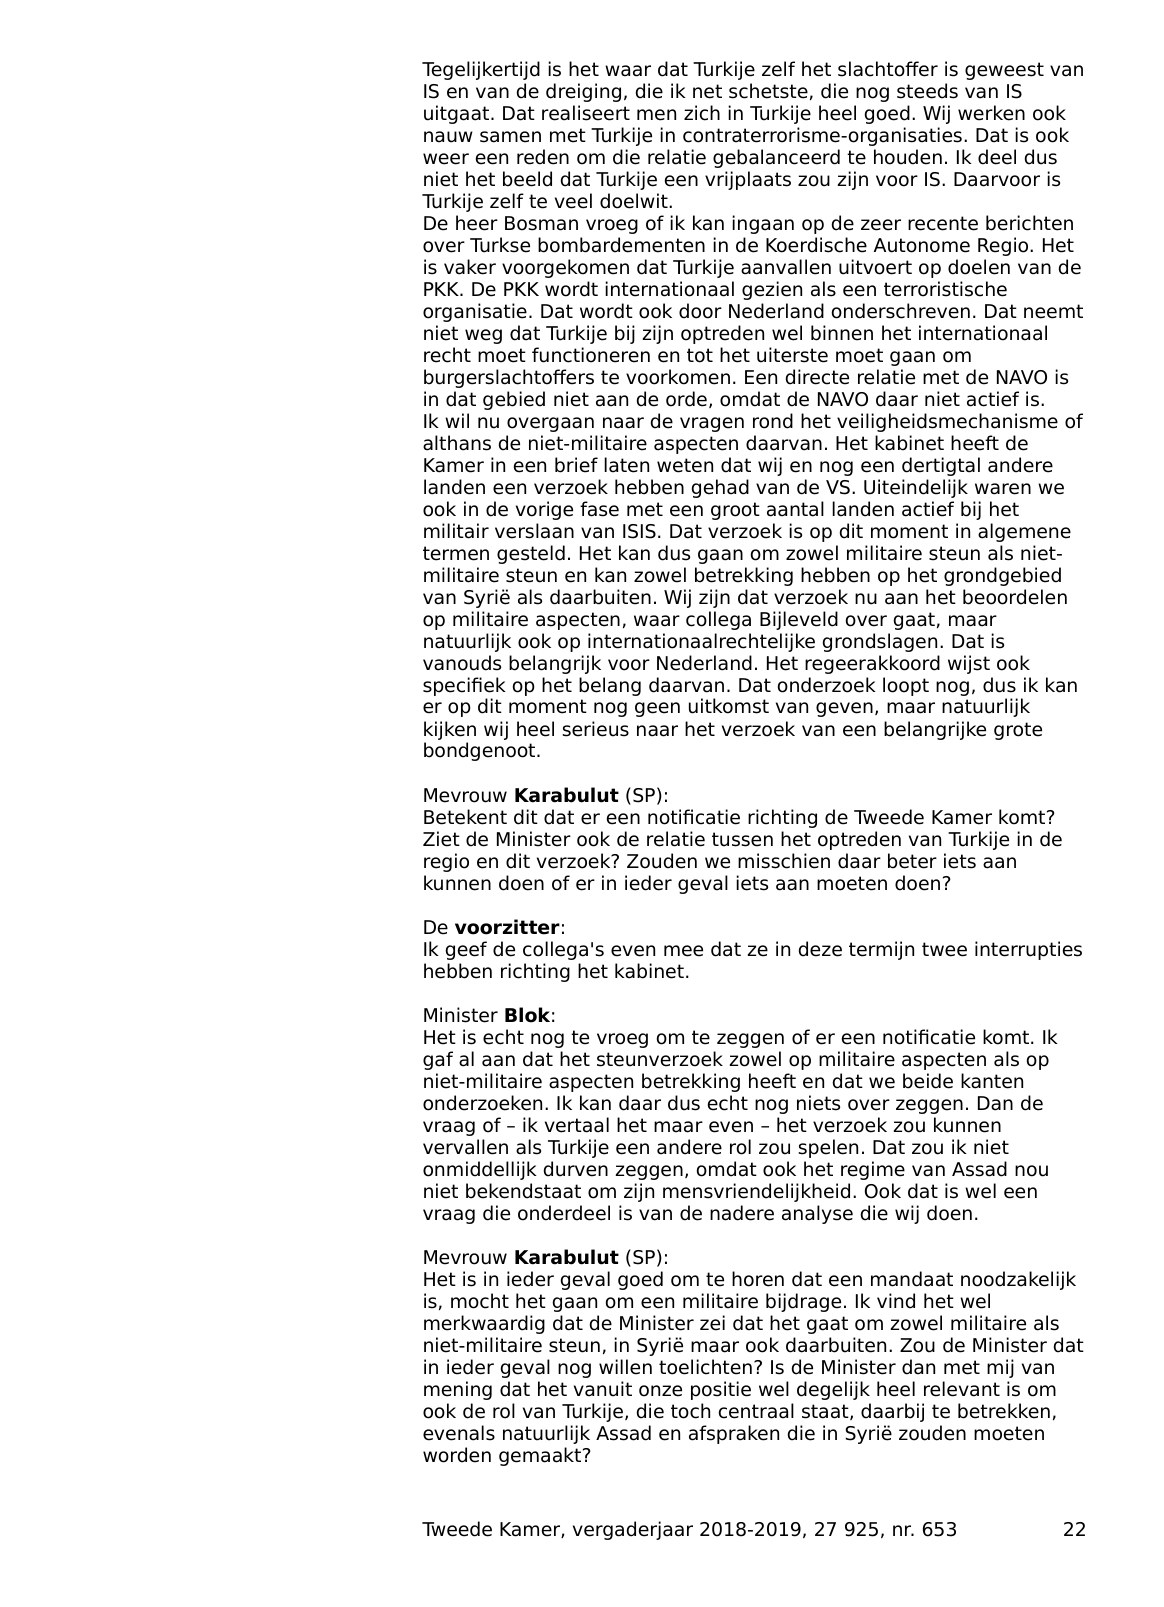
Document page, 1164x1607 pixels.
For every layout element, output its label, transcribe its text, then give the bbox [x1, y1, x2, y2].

text Ik geef de collega's even mee dat ze in deze termijn twee interrupties hebben richting het kabinet. [422, 939, 1087, 983]
text Mevrouw Karabulut (SP): [422, 784, 1087, 807]
text De heer Bosman vroeg of ik kan ingaan op de zeer recente berichten over Turkse bombardementen in de Koerdische Autonome Regio. Het is vaker voorgekomen dat Turkije aanvallen uitvoert op doelen van de PKK. De PKK wordt internationaal gezien als een terroristische organisatie. Dat wordt ook door Nederland onderschreven. Dat neemt niet weg dat Turkije bij zijn optreden wel binnen het internationaal recht moet functioneren en tot het uiterste moet gaan om burgerslachtoffers te voorkomen. Een directe relatie met de NAVO is in dat gebied niet aan de orde, omdat de NAVO daar niet actief is. [422, 213, 1087, 411]
text Ik wil nu overgaan naar de vragen rond het veiligheidsmechanisme of althans de niet-militaire aspecten daarvan. Het kabinet heeft de Kamer in een brief laten weten dat wij en nog een dertigtal andere landen een verzoek hebben gehad van de VS. Uiteindelijk waren we ook in de vorige fase met een groot aantal landen actief bij het militair verslaan van ISIS. Dat verzoek is op dit moment in algemene termen gesteld. Het kan dus gaan om zowel militaire steun als niet-militaire steun en kan zowel betrekking hebben op het grondgebied van Syrië als daarbuiten. Wij zijn dat verzoek nu aan het beoordelen op militaire aspecten, waar collega Bijleveld over gaat, maar natuurlijk ook op internationaalrechtelijke grondslagen. Dat is vanouds belangrijk voor Nederland. Het regeerakkoord wijst ook specifiek op het belang daarvan. Dat onderzoek loopt nog, dus ik kan er op dit moment nog geen uitkomst van geven, maar natuurlijk kijken wij heel serieus naar het verzoek van een belangrijke grote bondgenoot. [422, 411, 1087, 762]
text Tegelijkertijd is het waar dat Turkije zelf het slachtoffer is geweest van IS en van de dreiging, die ik net schetste, die nog steeds van IS uitgaat. Dat realiseert men zich in Turkije heel goed. Wij werken ook nauw samen met Turkije in contraterrorisme-organisaties. Dat is ook weer een reden om die relatie gebalanceerd te houden. Ik deel dus niet het beeld dat Turkije een vrijplaats zou zijn voor IS. Daarvoor is Turkije zelf te veel doelwit. [422, 59, 1087, 213]
text Mevrouw Karabulut (SP): [422, 1247, 1087, 1269]
text De voorzitter: [422, 917, 1087, 939]
text Het is echt nog te vroeg om te zeggen of er een notificatie komt. Ik gaf al aan dat het steunverzoek zowel op militaire aspecten als op niet-militaire aspecten betrekking heeft en dat we beide kanten onderzoeken. Ik kan daar dus echt nog niets over zeggen. Dan de vraag of – ik vertaal het maar even – het verzoek zou kunnen vervallen als Turkije een andere rol zou spelen. Dat zou ik niet onmiddellijk durven zeggen, omdat ook het regime van Assad nou niet bekendstaat om zijn mensvriendelijkheid. Ook dat is wel een vraag die onderdeel is van de nadere analyse die wij doen. [422, 1027, 1087, 1224]
text Het is in ieder geval goed om te horen dat een mandaat noodzakelijk is, mocht het gaan om een militaire bijdrage. Ik vind het wel merkwaardig dat de Minister zei dat het gaat om zowel militaire als niet-militaire steun, in Syrië maar ook daarbuiten. Zou de Minister dat in ieder geval nog willen toelichten? Is de Minister dan met mij van mening dat het vanuit onze positie wel degelijk heel relevant is om ook de rol van Turkije, die toch centraal staat, daarbij te betrekken, evenals natuurlijk Assad en afspraken die in Syrië zouden moeten worden gemaakt? [422, 1269, 1087, 1467]
text Minister Blok: [422, 1005, 1087, 1027]
text Betekent dit dat er een notificatie richting de Tweede Kamer komt? Ziet de Minister ook de relatie tussen het optreden van Turkije in de regio en dit verzoek? Zouden we misschien daar beter iets aan kunnen doen of er in ieder geval iets aan moeten doen? [422, 807, 1087, 894]
